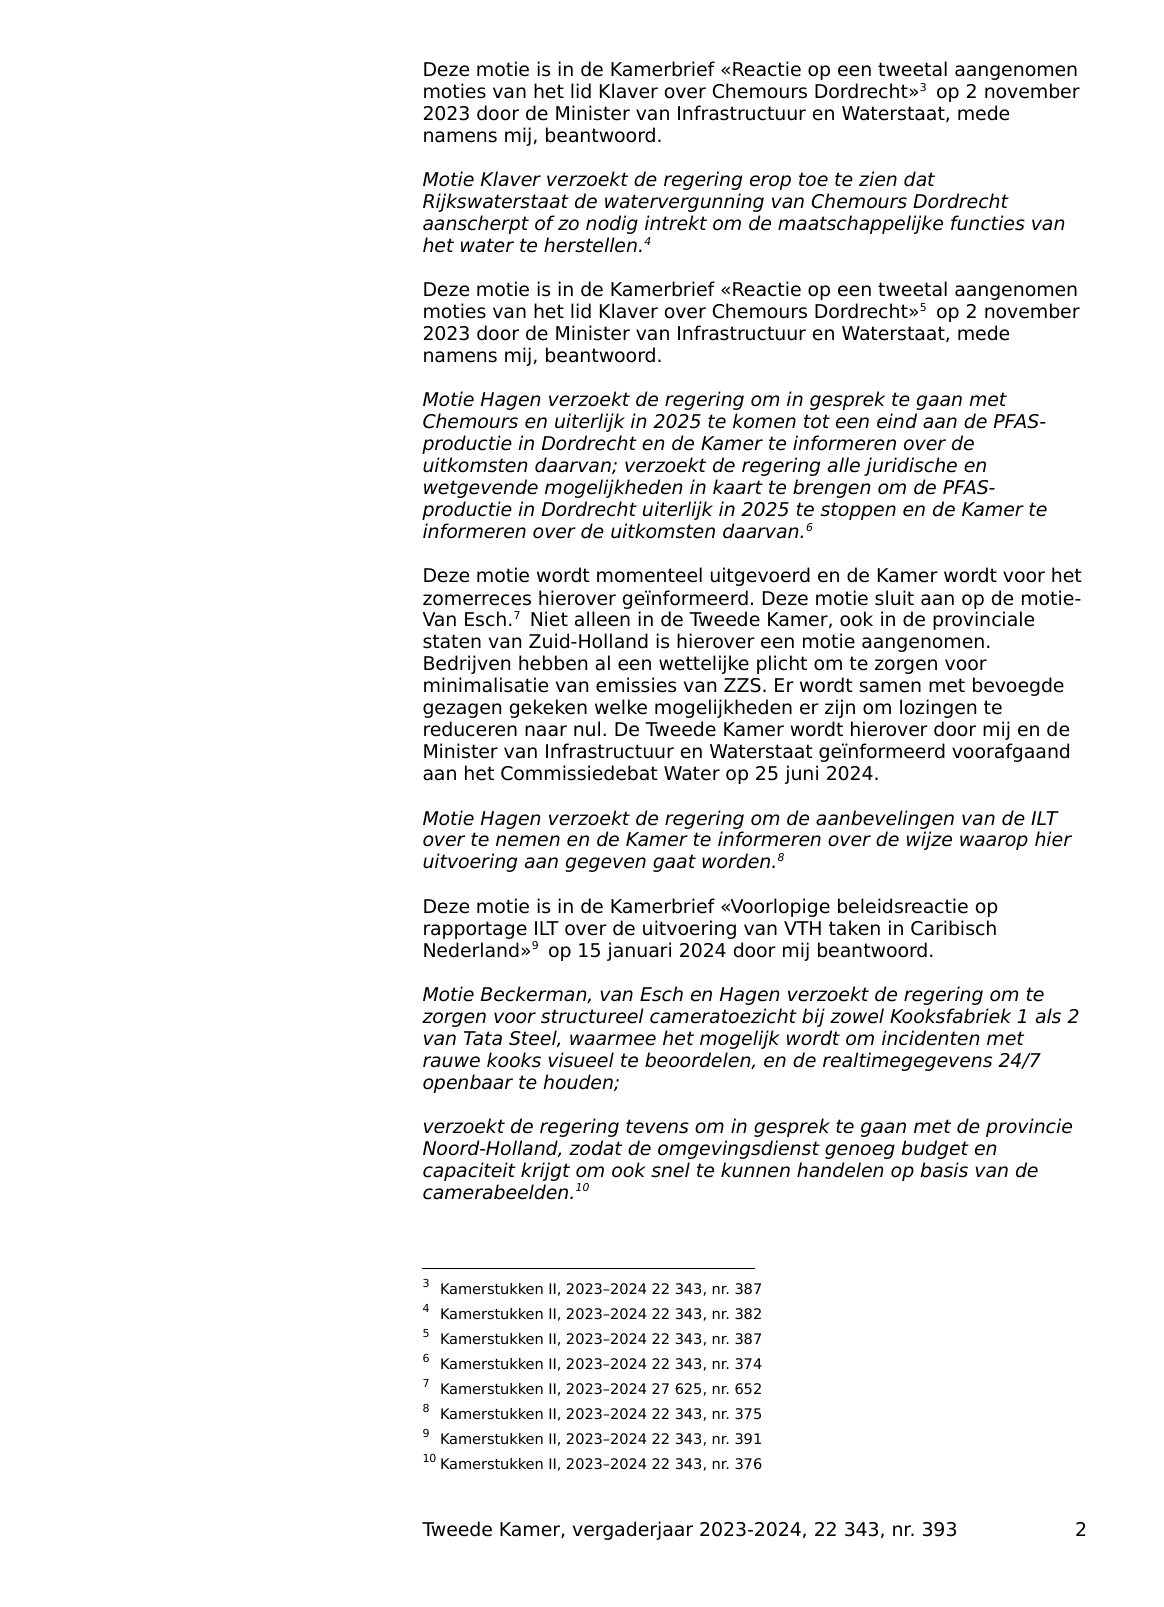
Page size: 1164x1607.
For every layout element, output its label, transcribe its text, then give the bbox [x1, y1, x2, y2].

text Kamerstukken II, 2023–2024 22 343, nr. 374 [422, 1352, 1087, 1374]
text Kamerstukken II, 2023–2024 22 343, nr. 376 [422, 1452, 1087, 1474]
text Kamerstukken II, 2023–2024 27 625, nr. 652 [422, 1377, 1087, 1399]
text Kamerstukken II, 2023–2024 22 343, nr. 382 [422, 1302, 1087, 1324]
text Motie Klaver verzoekt de regering erop toe te zien dat Rijkswaterstaat de watervergunning van Chemours Dordrecht aanscherpt of zo nodig intrekt om de maatschappelijke functies van het water te herstellen. [422, 169, 1087, 257]
text Kamerstukken II, 2023–2024 22 343, nr. 391 [422, 1427, 1087, 1449]
text Motie Hagen verzoekt de regering om in gesprek te gaan met Chemours en uiterlijk in 2025 te komen tot een eind aan de PFAS-productie in Dordrecht en de Kamer te informeren over de uitkomsten daarvan; verzoekt de regering alle juridische en wetgevende mogelijkheden in kaart te brengen om de PFAS-productie in Dordrecht uiterlijk in 2025 te stoppen en de Kamer te informeren over de uitkomsten daarvan. [422, 389, 1087, 543]
text Deze motie is in de Kamerbrief «Reactie op een tweetal aangenomen moties van het lid Klaver over Chemours Dordrecht» op 2 november 2023 door de Minister van Infrastructuur en Waterstaat, mede namens mij, beantwoord. [422, 279, 1087, 367]
text Kamerstukken II, 2023–2024 22 343, nr. 387 [422, 1327, 1087, 1349]
text Motie Hagen verzoekt de regering om de aanbevelingen van de ILT over te nemen en de Kamer te informeren over de wijze waarop hier uitvoering aan gegeven gaat worden. [422, 807, 1087, 873]
text Deze motie is in de Kamerbrief «Reactie op een tweetal aangenomen moties van het lid Klaver over Chemours Dordrecht» op 2 november 2023 door de Minister van Infrastructuur en Waterstaat, mede namens mij, beantwoord. [422, 59, 1087, 147]
text verzoekt de regering tevens om in gesprek te gaan met de provincie Noord-Holland, zodat de omgevingsdienst genoeg budget en capaciteit krijgt om ook snel te kunnen handelen op basis van de camerabeelden. [422, 1116, 1087, 1204]
text Kamerstukken II, 2023–2024 22 343, nr. 387 [422, 1277, 1087, 1299]
text Deze motie is in de Kamerbrief «Voorlopige beleidsreactie op rapportage ILT over de uitvoering van VTH taken in Caribisch Nederland» op 15 januari 2024 door mij beantwoord. [422, 896, 1087, 961]
text Kamerstukken II, 2023–2024 22 343, nr. 375 [422, 1402, 1087, 1424]
text Motie Beckerman, van Esch en Hagen verzoekt de regering om te zorgen voor structureel cameratoezicht bij zowel Kooksfabriek 1 als 2 van Tata Steel, waarmee het mogelijk wordt om incidenten met rauwe kooks visueel te beoordelen, en de realtimegegevens 24/7 openbaar te houden; [422, 984, 1087, 1093]
text Deze motie wordt momenteel uitgevoerd en de Kamer wordt voor het zomerreces hierover geïnformeerd. Deze motie sluit aan op de motie-Van Esch. Niet alleen in de Tweede Kamer, ook in de provinciale staten van Zuid-Holland is hierover een motie aangenomen. Bedrijven hebben al een wettelijke plicht om te zorgen voor minimalisatie van emissies van ZZS. Er wordt samen met bevoegde gezagen gekeken welke mogelijkheden er zijn om lozingen te reduceren naar nul. De Tweede Kamer wordt hierover door mij en de Minister van Infrastructuur en Waterstaat geïnformeerd voorafgaand aan het Commissiedebat Water op 25 juni 2024. [422, 565, 1087, 785]
